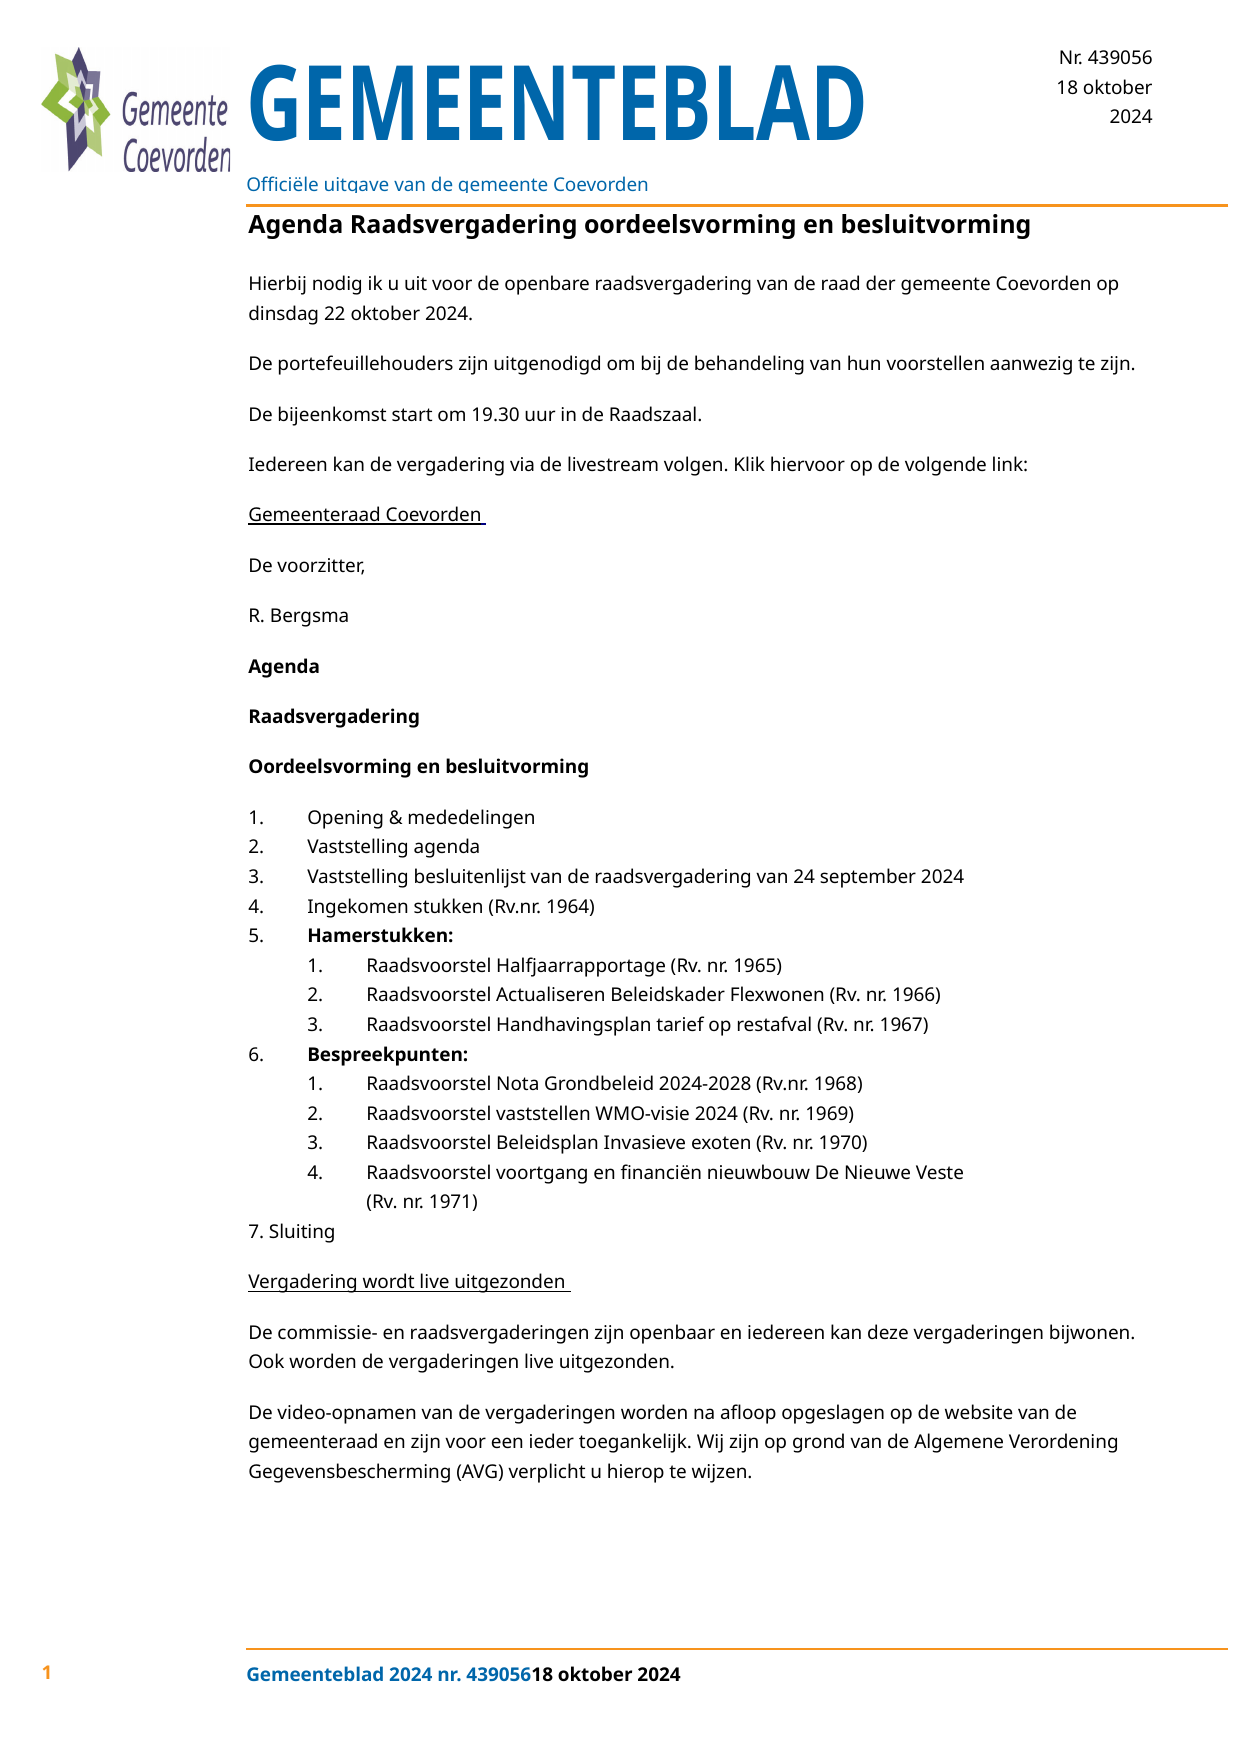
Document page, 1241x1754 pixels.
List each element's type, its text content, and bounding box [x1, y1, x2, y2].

picture [41, 47, 231, 172]
list Hamerstukken: [248, 922, 1152, 948]
text Iedereen kan de vergadering via de livestream volgen. Klik hiervoor op de volgende link: [248, 451, 1152, 477]
text Oordeelsvorming en besluitvorming [248, 754, 1152, 779]
text De commissie- en raadsvergaderingen zijn openbaar en iedereen kan deze vergaderingen bijwonen. Ook worden de vergaderingen live uitgezonden. [248, 1319, 1152, 1374]
text De voorzitter, [248, 552, 1152, 578]
list Raadsvoorstel Actualiseren Beleidskader Flexwonen (Rv. nr. 1966) [307, 982, 1152, 1007]
list (Rv. nr. 1971) [307, 1189, 1152, 1214]
list Ingekomen stukken (Rv.nr. 1964) [248, 893, 1152, 918]
list Vaststelling besluitenlijst van de raadsvergadering van 24 september 2024 [248, 863, 1152, 889]
text De portefeuillehouders zijn uitgenodigd om bij de behandeling van hun voorstellen aanwezig te zijn. [248, 350, 1152, 376]
text De video-opnamen van de vergaderingen worden na afloop opgeslagen op de website van de gemeenteraad en zijn voor een ieder toegankelijk. Wij zijn op grond van de Algemene Verordening Gegevensbescherming (AVG) verplicht u hierop te wijzen. [248, 1399, 1152, 1484]
text De bijeenkomst start om 19.30 uur in de Raadszaal. [248, 401, 1152, 426]
text Gemeenteraad Coevorden [248, 502, 1152, 527]
text Agenda Raadsvergadering oordeelsvorming en besluitvorming [248, 207, 1152, 241]
list Raadsvoorstel Halfjaarrapportage (Rv. nr. 1965) [307, 952, 1152, 978]
text R. Bergsma [248, 602, 1152, 628]
text Vergadering wordt live uitgezonden [248, 1269, 1152, 1294]
list Raadsvoorstel voortgang en financiën nieuwbouw De Nieuwe Veste [307, 1159, 1152, 1185]
list Vaststelling agenda [248, 834, 1152, 859]
text Raadsvergadering [248, 703, 1152, 729]
list Bespreekpunten: [248, 1041, 1152, 1066]
list Opening & mededelingen [248, 804, 1152, 830]
text Agenda [248, 653, 1152, 678]
list Raadsvoorstel Handhavingsplan tarief op restafval (Rv. nr. 1967) [307, 1011, 1152, 1037]
list Raadsvoorstel Nota Grondbeleid 2024-2028 (Rv.nr. 1968) [307, 1070, 1152, 1096]
list Raadsvoorstel Beleidsplan Invasieve exoten (Rv. nr. 1970) [307, 1129, 1152, 1155]
text Hierbij nodig ik u uit voor de openbare raadsvergadering van de raad der gemeente Coevorden op dinsdag 22 oktober 2024. [248, 270, 1152, 326]
list Raadsvoorstel vaststellen WMO-visie 2024 (Rv. nr. 1969) [307, 1100, 1152, 1126]
text 7. Sluiting [248, 1218, 1152, 1244]
